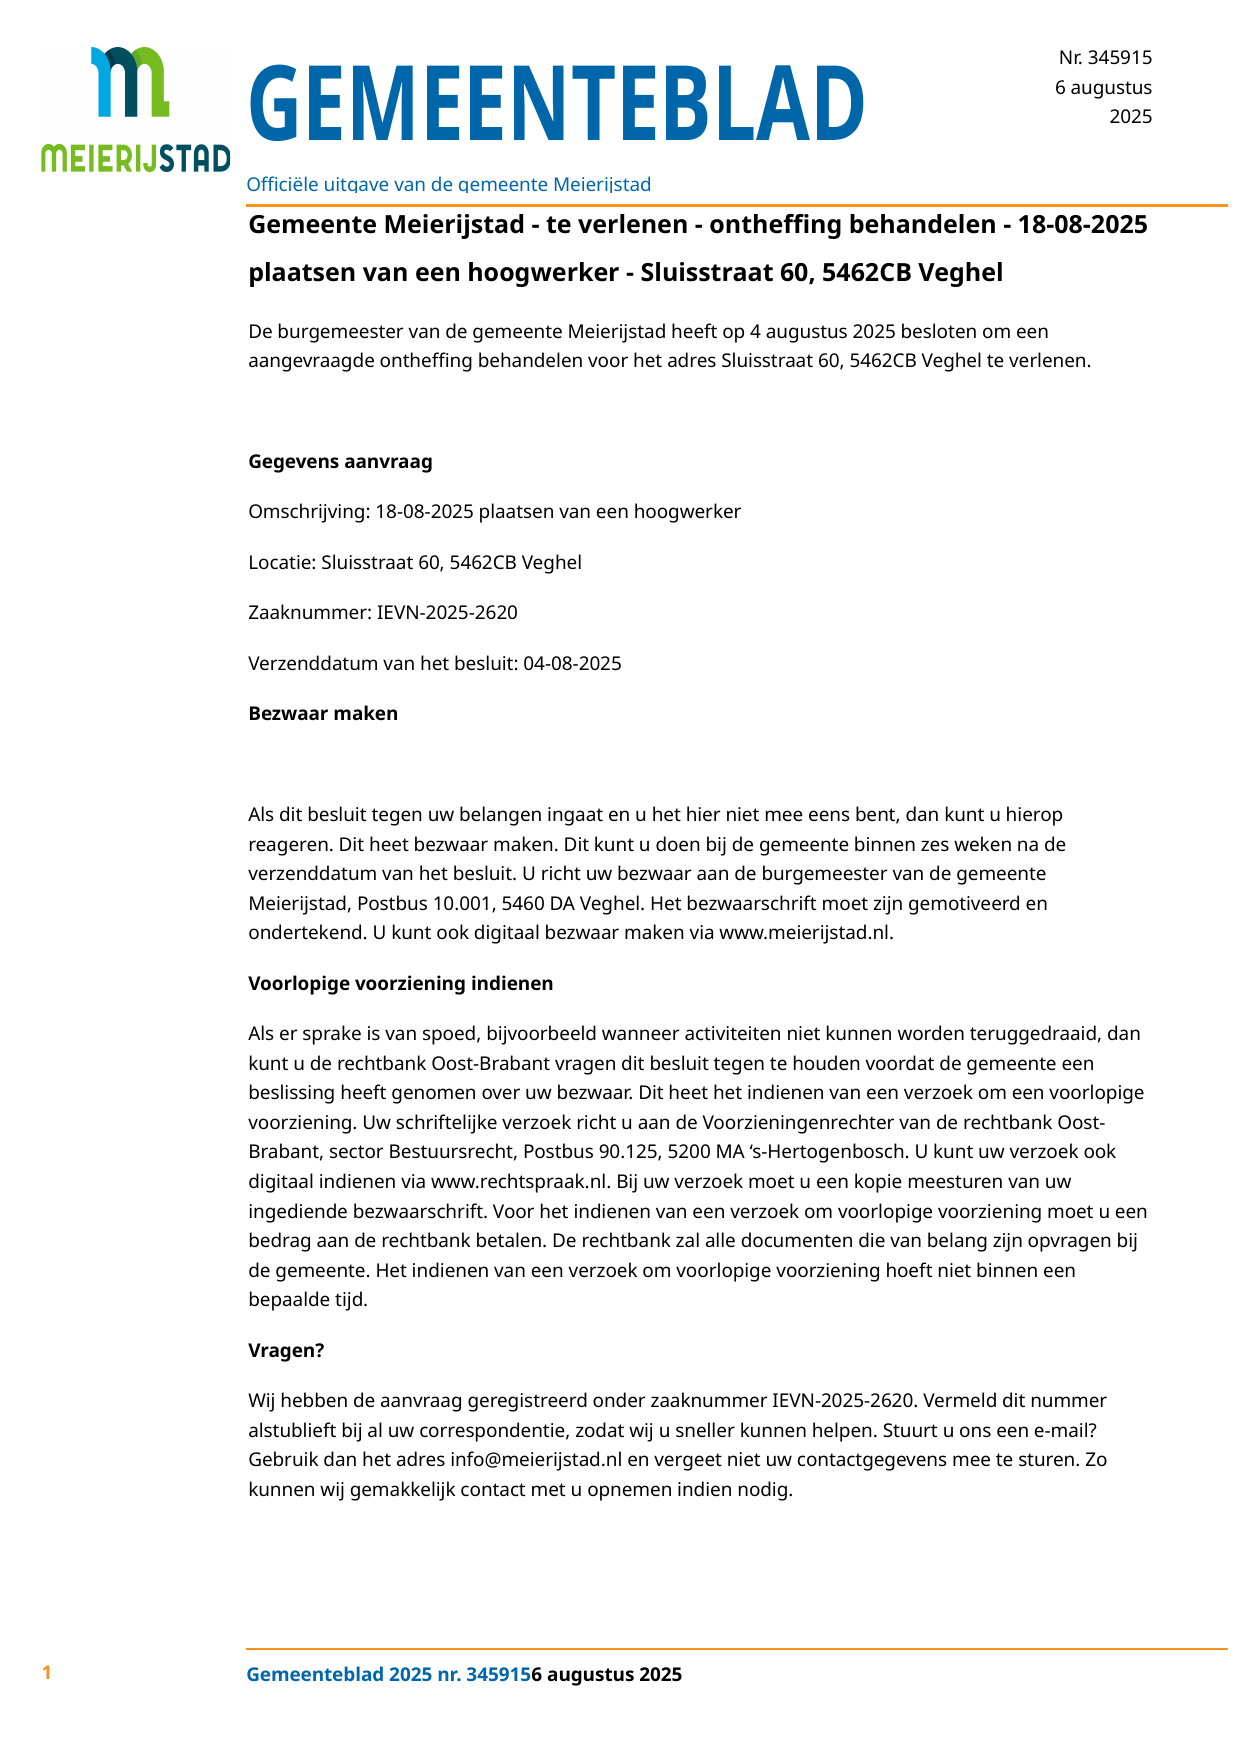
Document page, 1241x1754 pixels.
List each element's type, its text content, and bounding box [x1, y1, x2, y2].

text Vragen? [248, 1337, 1152, 1363]
text Als dit besluit tegen uw belangen ingaat en u het hier niet mee eens bent, dan kunt u hierop reageren. Dit heet bezwaar maken. Dit kunt u doen bij de gemeente binnen zes weken na de verzenddatum van het besluit. U richt uw bezwaar aan de burgemeester van de gemeente Meierijstad, Postbus 10.001, 5460 DA Veghel. Het bezwaarschrift moet zijn gemotiveerd en ondertekend. U kunt ook digitaal bezwaar maken via www.meierijstad.nl. [248, 801, 1152, 945]
text Wij hebben de aanvraag geregistreerd onder zaaknummer IEVN-2025-2620. Vermeld dit nummer alstublieft bij al uw correspondentie, zodat wij u sneller kunnen helpen. Stuurt u ons een e-mail? Gebruik dan het adres info@meierijstad.nl en vergeet niet uw contactgegevens mee te sturen. Zo kunnen wij gemakkelijk contact met u opnemen indien nodig. [248, 1387, 1152, 1502]
text Bezwaar maken [248, 700, 1152, 726]
picture [41, 47, 231, 172]
text Gemeente Meierijstad - te verlenen - ontheffing behandelen - 18-08-2025 plaatsen van een hoogwerker - Sluisstraat 60, 5462CB Veghel [248, 207, 1152, 288]
text Omschrijving: 18-08-2025 plaatsen van een hoogwerker [248, 499, 1152, 524]
text Zaaknummer: IEVN-2025-2620 [248, 599, 1152, 625]
text Als er sprake is van spoed, bijvoorbeeld wanneer activiteiten niet kunnen worden teruggedraaid, dan kunt u de rechtbank Oost-Brabant vragen dit besluit tegen te houden voordat de gemeente een beslissing heeft genomen over uw bezwaar. Dit heet het indienen van een verzoek om een voorlopige voorziening. Uw schriftelijke verzoek richt u aan de Voorzieningenrechter van de rechtbank Oost-Brabant, sector Bestuursrecht, Postbus 90.125, 5200 MA ‘s-Hertogenbosch. U kunt uw verzoek ook digitaal indienen via www.rechtspraak.nl. Bij uw verzoek moet u een kopie meesturen van uw ingediende bezwaarschrift. Voor het indienen van een verzoek om voorlopige voorziening moet u een bedrag aan de rechtbank betalen. De rechtbank zal alle documenten die van belang zijn opvragen bij de gemeente. Het indienen van een verzoek om voorlopige voorziening hoeft niet binnen een bepaalde tijd. [248, 1020, 1152, 1312]
text Gegevens aanvraag [248, 448, 1152, 474]
text Voorlopige voorziening indienen [248, 970, 1152, 996]
text De burgemeester van de gemeente Meierijstad heeft op 4 augustus 2025 besloten om een aangevraagde ontheffing behandelen voor het adres Sluisstraat 60, 5462CB Veghel te verlenen. [248, 318, 1152, 373]
text Verzenddatum van het besluit: 04-08-2025 [248, 650, 1152, 676]
text Locatie: Sluisstraat 60, 5462CB Veghel [248, 549, 1152, 575]
